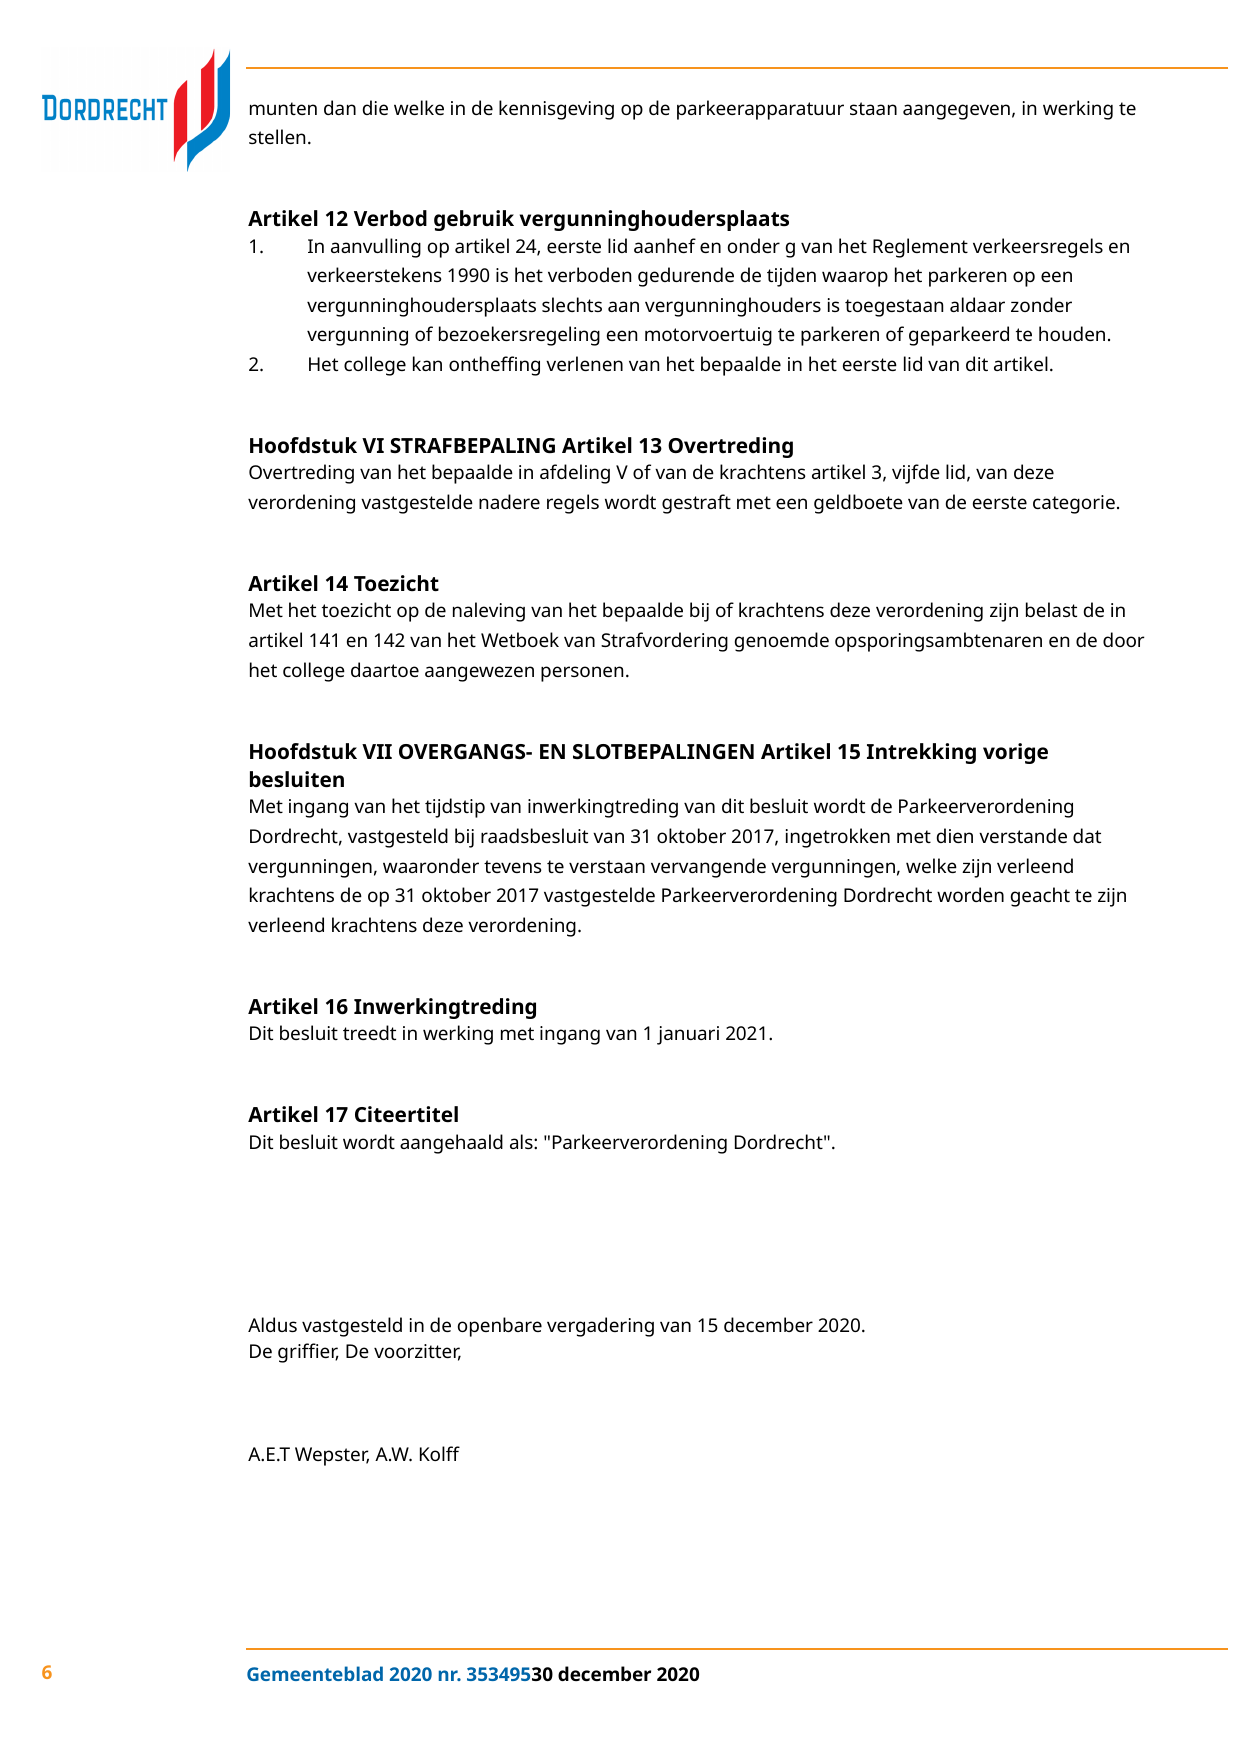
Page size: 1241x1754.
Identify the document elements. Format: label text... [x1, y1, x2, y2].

text Dit besluit treedt in werking met ingang van 1 januari 2021. [248, 1020, 1152, 1046]
text Artikel 14 Toezicht [248, 569, 1152, 598]
picture [41, 47, 231, 172]
text Met ingang van het tijdstip van inwerkingtreding van dit besluit wordt de Parkeerverordening Dordrecht, vastgesteld bij raadsbesluit van 31 oktober 2017, ingetrokken met dien verstande dat vergunningen, waaronder tevens te verstaan vervangende vergunningen, welke zijn verleend krachtens de op 31 oktober 2017 vastgestelde Parkeerverordening Dordrecht worden geacht te zijn verleend krachtens deze verordening. [248, 794, 1152, 938]
text munten dan die welke in de kennisgeving op de parkeerapparatuur staan aangegeven, in werking te stellen. [248, 95, 1152, 150]
text A.E.T Wepster, A.W. Kolff [248, 1441, 1152, 1467]
text Artikel 16 Inwerkingtreding [248, 992, 1152, 1020]
text Hoofdstuk VII OVERGANGS- EN SLOTBEPALINGEN Artikel 15 Intrekking vorige besluiten [248, 737, 1152, 794]
text Aldus vastgesteld in de openbare vergadering van 15 december 2020. [248, 1312, 1152, 1338]
text Met het toezicht op de naleving van het bepaalde bij of krachtens deze verordening zijn belast de in artikel 141 en 142 van het Wetboek van Strafvordering genoemde opsporingsambtenaren en de door het college daartoe aangewezen personen. [248, 598, 1152, 682]
list Het college kan ontheffing verlenen van het bepaalde in het eerste lid van dit artikel. [248, 351, 1152, 377]
text Dit besluit wordt aangehaald als: "Parkeerverordening Dordrecht". [248, 1129, 1152, 1154]
list In aanvulling op artikel 24, eerste lid aanhef en onder g van het Reglement verkeersregels en verkeerstekens 1990 is het verboden gedurende de tijden waarop het parkeren op een vergunninghoudersplaats slechts aan vergunninghouders is toegestaan aldaar zonder vergunning of bezoekersregeling een motorvoertuig te parkeren of geparkeerd te houden. [248, 233, 1152, 347]
text Artikel 12 Verbod gebruik vergunninghoudersplaats [248, 204, 1152, 233]
text Hoofdstuk VI STRAFBEPALING Artikel 13 Overtreding [248, 431, 1152, 459]
text De griffier, De voorzitter, [248, 1338, 1152, 1364]
text Overtreding van het bepaalde in afdeling V of van de krachtens artikel 3, vijfde lid, van deze verordening vastgestelde nadere regels wordt gestraft met een geldboete van de eerste categorie. [248, 459, 1152, 515]
text Artikel 17 Citeertitel [248, 1100, 1152, 1129]
